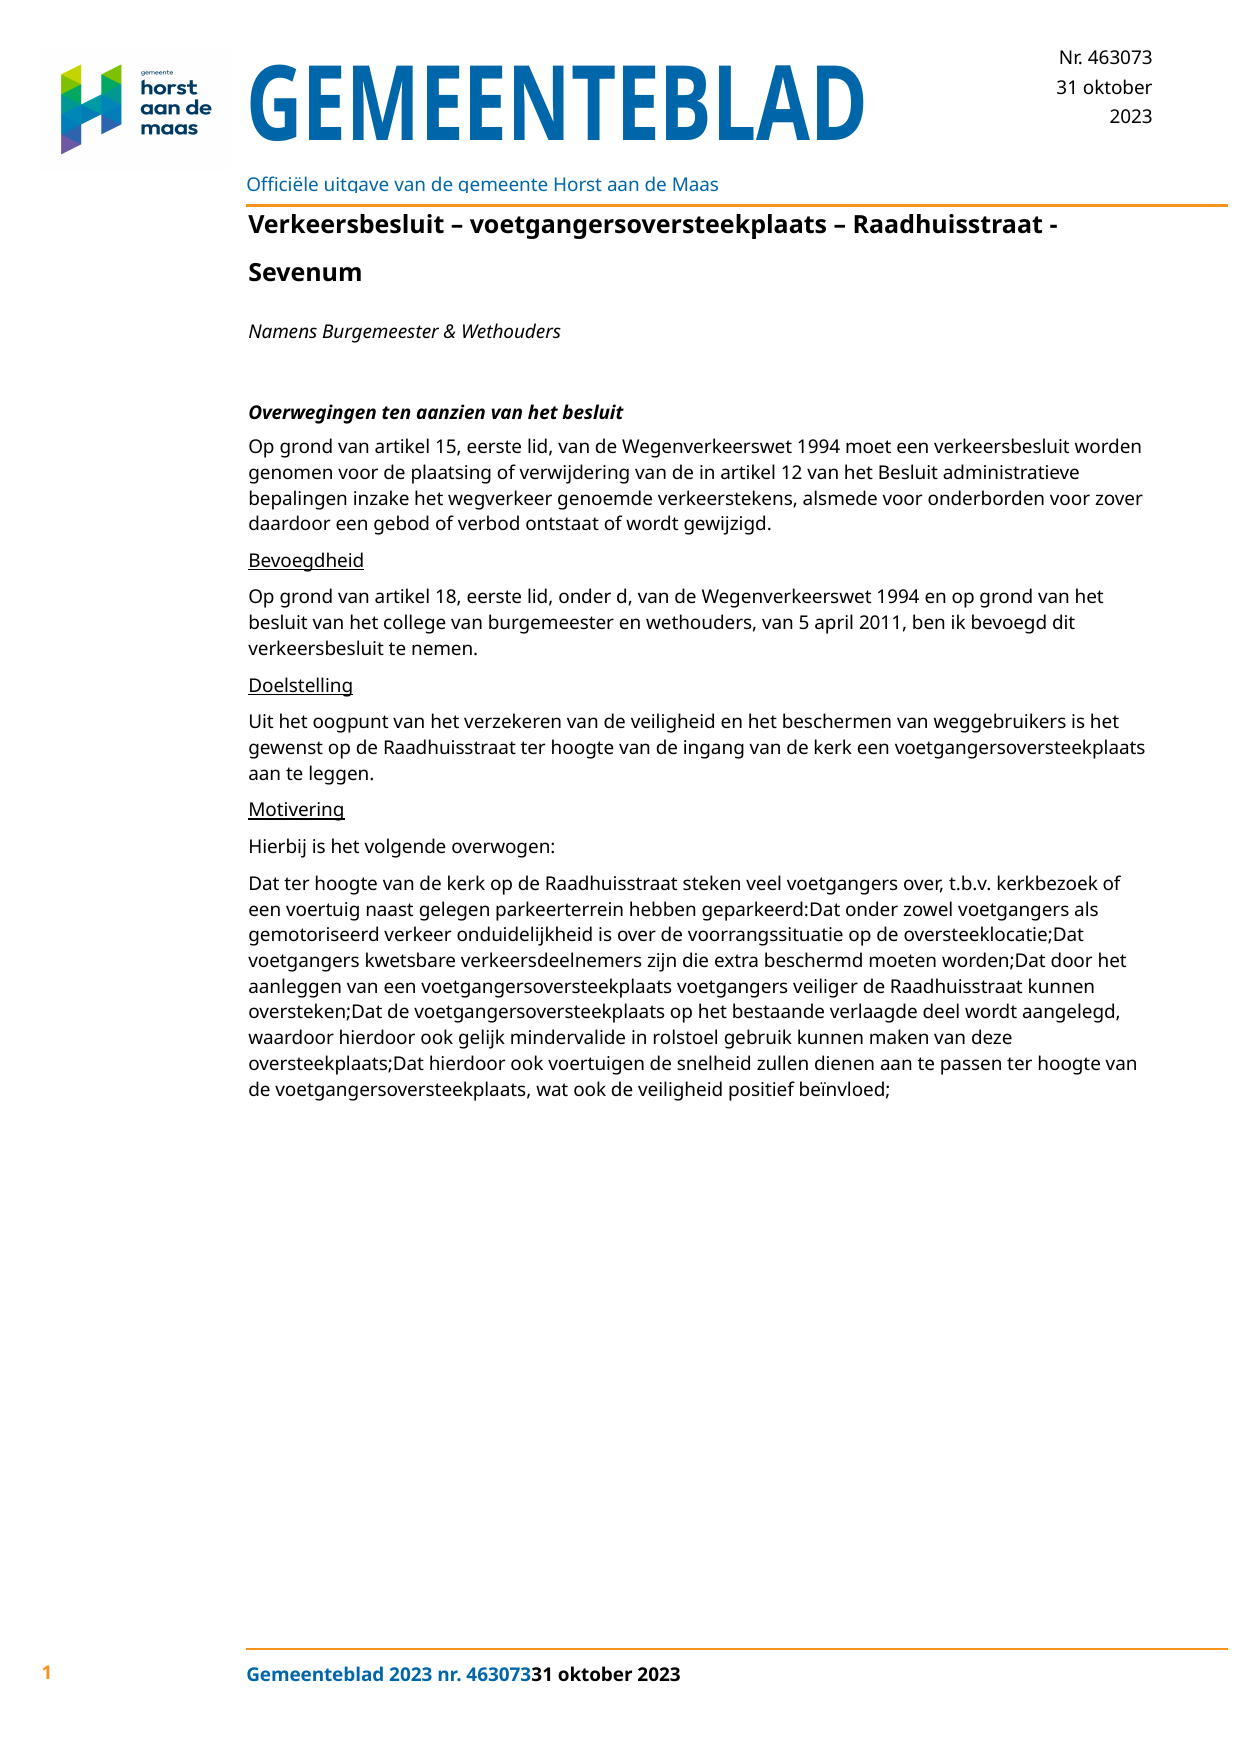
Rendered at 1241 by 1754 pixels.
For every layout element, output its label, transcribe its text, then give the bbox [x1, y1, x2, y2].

text Hierbij is het volgende overwogen: [248, 833, 1152, 859]
text Namens Burgemeester & Wethouders [248, 318, 1152, 344]
text Dat ter hoogte van de kerk op de Raadhuisstraat steken veel voetgangers over, t.b.v. kerkbezoek of een voertuig naast gelegen parkeerterrein hebben geparkeerd:Dat onder zowel voetgangers als gemotoriseerd verkeer onduidelijkheid is over de voorrangssituatie op de oversteeklocatie;Dat voetgangers kwetsbare verkeersdeelnemers zijn die extra beschermd moeten worden;Dat door het aanleggen van een voetgangersoversteekplaats voetgangers veiliger de Raadhuisstraat kunnen oversteken;Dat de voetgangersoversteekplaats op het bestaande verlaagde deel wordt aangelegd, waardoor hierdoor ook gelijk mindervalide in rolstoel gebruik kunnen maken van deze oversteekplaats;Dat hierdoor ook voertuigen de snelheid zullen dienen aan te passen ter hoogte van de voetgangersoversteekplaats, wat ook de veiligheid positief beïnvloed; [248, 870, 1152, 1102]
text Verkeersbesluit – voetgangersoversteekplaats – Raadhuisstraat - Sevenum [248, 207, 1152, 288]
text Doelstelling [248, 672, 1152, 698]
text Op grond van artikel 18, eerste lid, onder d, van de Wegenverkeerswet 1994 en op grond van het besluit van het college van burgemeester en wethouders, van 5 april 2011, ben ik bevoegd dit verkeersbesluit te nemen. [248, 584, 1152, 661]
text Bevoegdheid [248, 547, 1152, 573]
picture [41, 47, 231, 172]
text Op grond van artikel 15, eerste lid, van de Wegenverkeerswet 1994 moet een verkeersbesluit worden genomen voor de plaatsing of verwijdering van de in artikel 12 van het Besluit administratieve bepalingen inzake het wegverkeer genoemde verkeerstekens, alsmede voor onderborden voor zover daardoor een gebod of verbod ontstaat of wordt gewijzigd. [248, 433, 1152, 536]
text Motivering [248, 797, 1152, 822]
text Overwegingen ten aanzien van het besluit [248, 399, 1152, 425]
text Uit het oogpunt van het verzekeren van de veiligheid en het beschermen van weggebruikers is het gewenst op de Raadhuisstraat ter hoogte van de ingang van de kerk een voetgangersoversteekplaats aan te leggen. [248, 708, 1152, 786]
